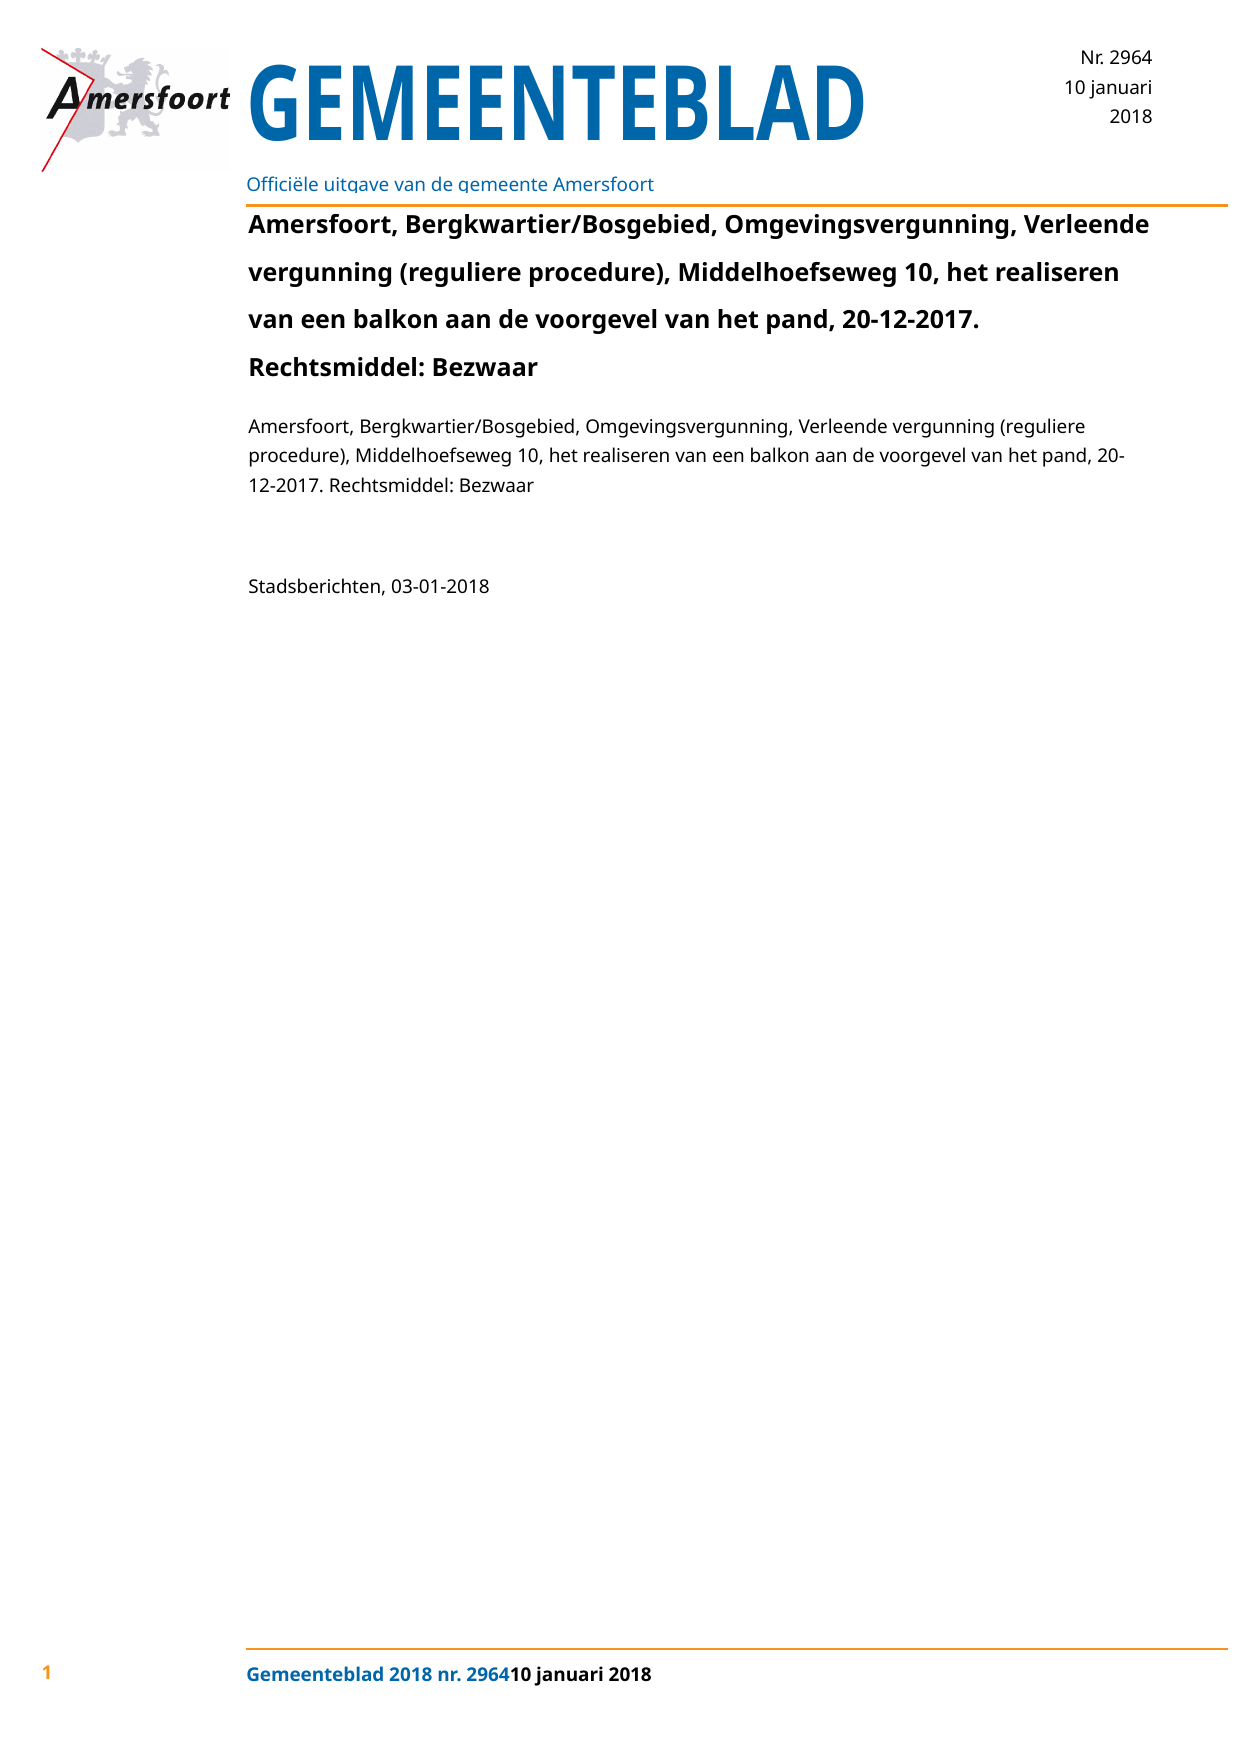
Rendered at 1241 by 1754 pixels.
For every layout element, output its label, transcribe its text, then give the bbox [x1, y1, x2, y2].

picture [41, 47, 231, 172]
text Stadsberichten, 03-01-2018 [248, 573, 1152, 599]
text Amersfoort, Bergkwartier/Bosgebied, Omgevingsvergunning, Verleende vergunning (reguliere procedure), Middelhoefseweg 10, het realiseren van een balkon aan de voorgevel van het pand, 20-12-2017. Rechtsmiddel: Bezwaar [248, 413, 1152, 498]
text Amersfoort, Bergkwartier/Bosgebied, Omgevingsvergunning, Verleende vergunning (reguliere procedure), Middelhoefseweg 10, het realiseren van een balkon aan de voorgevel van het pand, 20-12-2017. Rechtsmiddel: Bezwaar [248, 207, 1152, 384]
